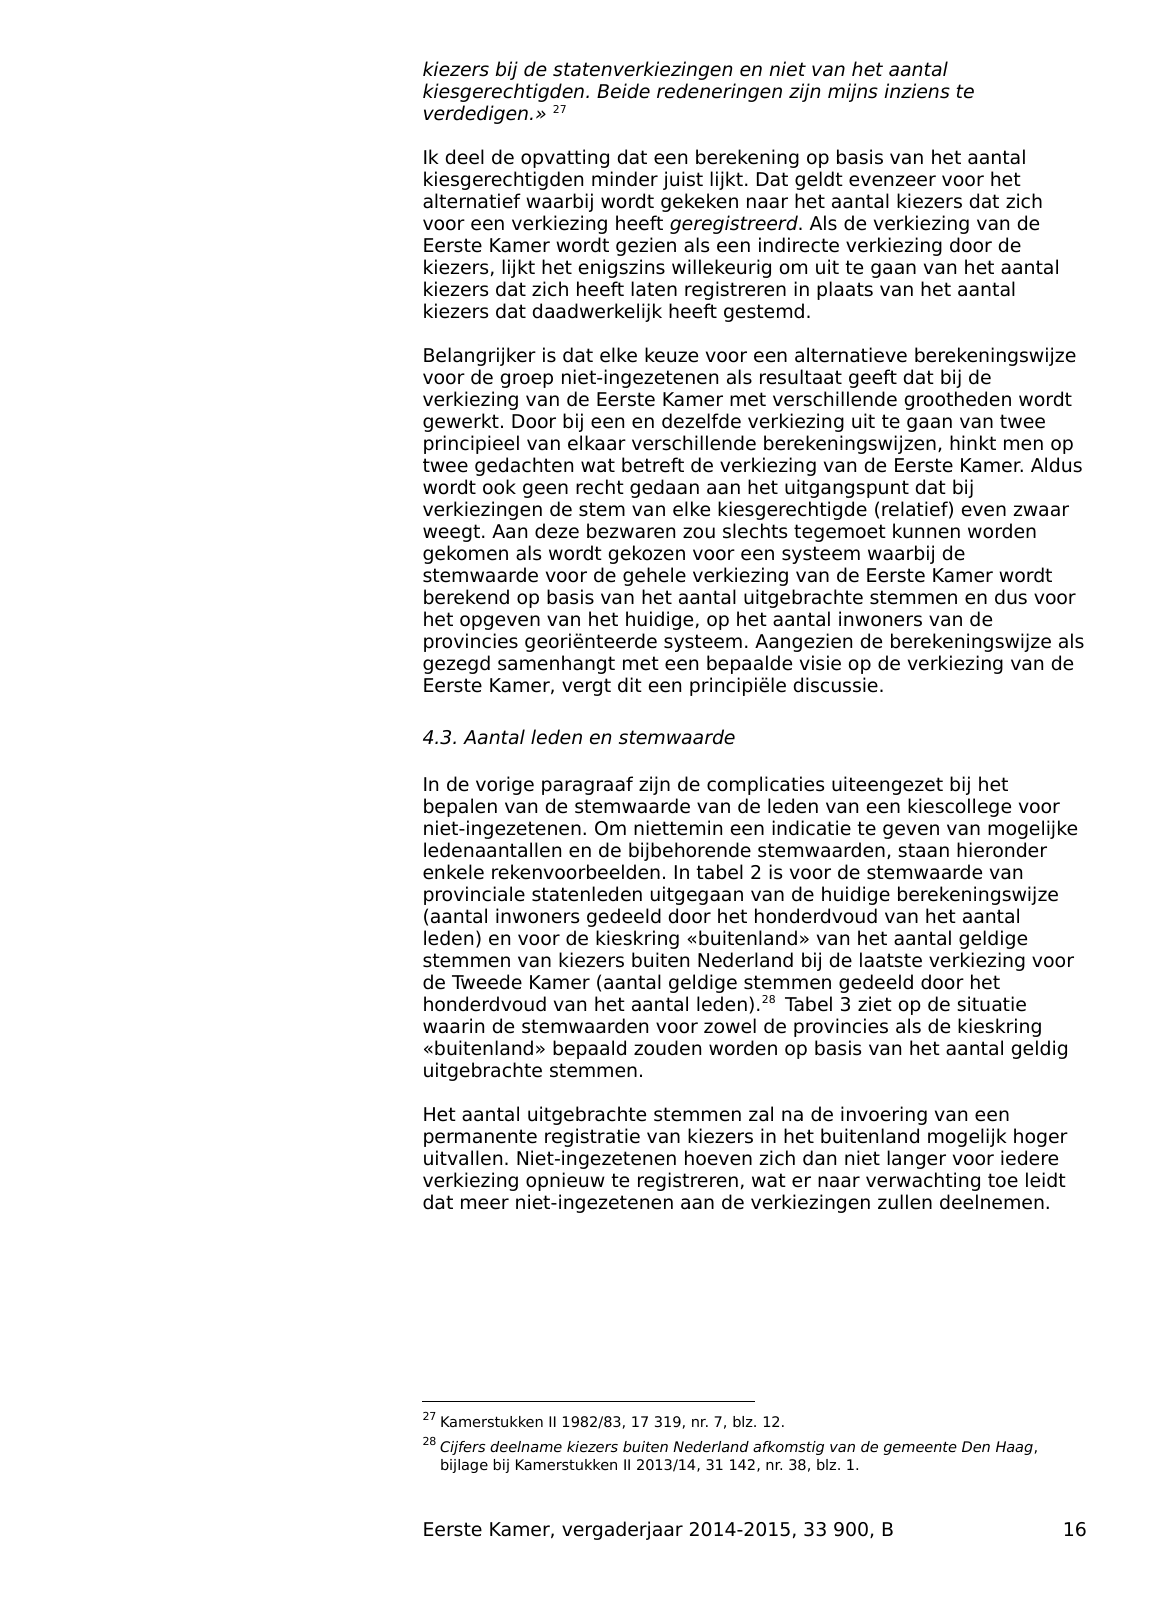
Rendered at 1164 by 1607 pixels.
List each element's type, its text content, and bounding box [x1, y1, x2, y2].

subtitle 4.3. Aantal leden en stemwaarde [422, 727, 1087, 749]
text Ik deel de opvatting dat een berekening op basis van het aantal kiesgerechtigden minder juist lijkt. Dat geldt evenzeer voor het alternatief waarbij wordt gekeken naar het aantal kiezers dat zich voor een verkiezing heeft geregistreerd. Als de verkiezing van de Eerste Kamer wordt gezien als een indirecte verkiezing door de kiezers, lijkt het enigszins willekeurig om uit te gaan van het aantal kiezers dat zich heeft laten registreren in plaats van het aantal kiezers dat daadwerkelijk heeft gestemd. [422, 147, 1087, 323]
text In de vorige paragraaf zijn de complicaties uiteengezet bij het bepalen van de stemwaarde van de leden van een kiescollege voor niet-ingezetenen. Om niettemin een indicatie te geven van mogelijke ledenaantallen en de bijbehorende stemwaarden, staan hieronder enkele rekenvoorbeelden. In tabel 2 is voor de stemwaarde van provinciale statenleden uitgegaan van de huidige berekeningswijze (aantal inwoners gedeeld door het honderdvoud van het aantal leden) en voor de kieskring «buitenland» van het aantal geldige stemmen van kiezers buiten Nederland bij de laatste verkiezing voor de Tweede Kamer (aantal geldige stemmen gedeeld door het honderdvoud van het aantal leden). Tabel 3 ziet op de situatie waarin de stemwaarden voor zowel de provincies als de kieskring «buitenland» bepaald zouden worden op basis van het aantal geldig uitgebrachte stemmen. [422, 774, 1087, 1082]
text kiezers bij de statenverkiezingen en niet van het aantal kiesgerechtigden. Beide redeneringen zijn mijns inziens te verdedigen.» [422, 59, 1087, 125]
text Kamerstukken II 1982/83, 17 319, nr. 7, blz. 12. [422, 1410, 1087, 1432]
text Belangrijker is dat elke keuze voor een alternatieve berekeningswijze voor de groep niet-ingezetenen als resultaat geeft dat bij de verkiezing van de Eerste Kamer met verschillende grootheden wordt gewerkt. Door bij een en dezelfde verkiezing uit te gaan van twee principieel van elkaar verschillende berekeningswijzen, hinkt men op twee gedachten wat betreft de verkiezing van de Eerste Kamer. Aldus wordt ook geen recht gedaan aan het uitgangspunt dat bij verkiezingen de stem van elke kiesgerechtigde (relatief) even zwaar weegt. Aan deze bezwaren zou slechts tegemoet kunnen worden gekomen als wordt gekozen voor een systeem waarbij de stemwaarde voor de gehele verkiezing van de Eerste Kamer wordt berekend op basis van het aantal uitgebrachte stemmen en dus voor het opgeven van het huidige, op het aantal inwoners van de provincies georiënteerde systeem. Aangezien de berekeningswijze als gezegd samenhangt met een bepaalde visie op de verkiezing van de Eerste Kamer, vergt dit een principiële discussie. [422, 345, 1087, 697]
text Cijfers deelname kiezers buiten Nederland afkomstig van de gemeente Den Haag, bijlage bij Kamerstukken II 2013/14, 31 142, nr. 38, blz. 1. [422, 1435, 1087, 1474]
text Het aantal uitgebrachte stemmen zal na de invoering van een permanente registratie van kiezers in het buitenland mogelijk hoger uitvallen. Niet-ingezetenen hoeven zich dan niet langer voor iedere verkiezing opnieuw te registreren, wat er naar verwachting toe leidt dat meer niet-ingezetenen aan de verkiezingen zullen deelnemen. [422, 1104, 1087, 1214]
